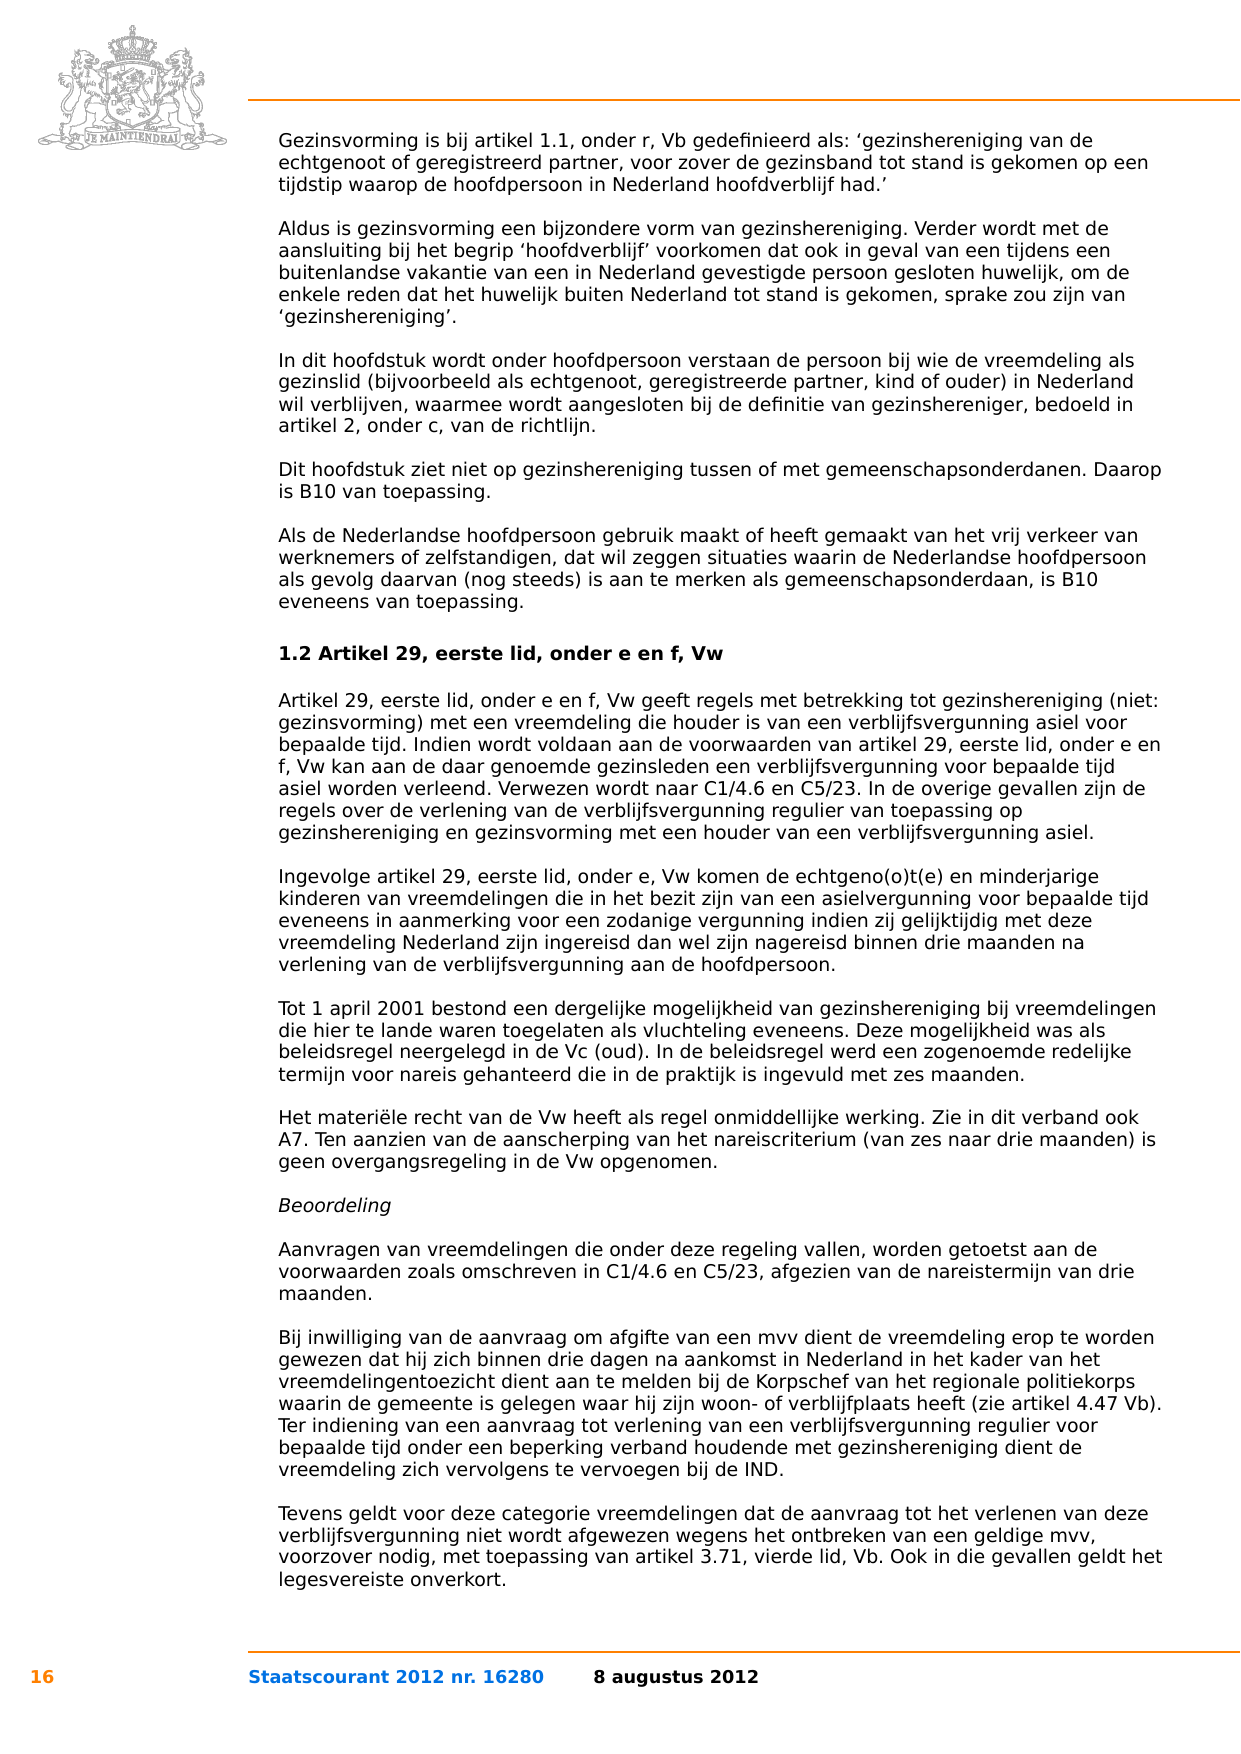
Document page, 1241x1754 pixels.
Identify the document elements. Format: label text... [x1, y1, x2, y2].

text Bij inwilliging van de aanvraag om afgifte van een mvv dient de vreemdeling erop te worden gewezen dat hij zich binnen drie dagen na aankomst in Nederland in het kader van het vreemdelingentoezicht dient aan te melden bij de Korpschef van het regionale politiekorps waarin de gemeente is gelegen waar hij zijn woon- of verblijfplaats heeft (zie artikel 4.47 Vb). Ter indiening van een aanvraag tot verlening van een verblijfsvergunning regulier voor bepaalde tijd onder een beperking verband houdende met gezinshereniging dient de vreemdeling zich vervolgens te vervoegen bij de IND. [278, 1327, 1163, 1481]
text Artikel 29, eerste lid, onder e en f, Vw geeft regels met betrekking tot gezinshereniging (niet: gezinsvorming) met een vreemdeling die houder is van een verblijfsvergunning asiel voor bepaalde tijd. Indien wordt voldaan aan de voorwaarden van artikel 29, eerste lid, onder e en f, Vw kan aan de daar genoemde gezinsleden een verblijfsvergunning voor bepaalde tijd asiel worden verleend. Verwezen wordt naar C1/4.6 en C5/23. In de overige gevallen zijn de regels over de verlening van de verblijfsvergunning regulier van toepassing op gezinshereniging en gezinsvorming met een houder van een verblijfsvergunning asiel. [278, 690, 1163, 844]
text Gezinsvorming is bij artikel 1.1, onder r, Vb gedefinieerd als: ‘gezinshereniging van de echtgenoot of geregistreerd partner, voor zover de gezinsband tot stand is gekomen op een tijdstip waarop de hoofdpersoon in Nederland hoofdverblijf had.’ [278, 130, 1163, 196]
text Aanvragen van vreemdelingen die onder deze regeling vallen, worden getoetst aan de voorwaarden zoals omschreven in C1/4.6 en C5/23, afgezien van de nareistermijn van drie maanden. [278, 1239, 1163, 1305]
text Het materiële recht van de Vw heeft als regel onmiddellijke werking. Zie in dit verband ook A7. Ten aanzien van de aanscherping van het nareiscriterium (van zes naar drie maanden) is geen overgangsregeling in de Vw opgenomen. [278, 1107, 1163, 1173]
text Ingevolge artikel 29, eerste lid, onder e, Vw komen de echtgeno(o)t(e) en minderjarige kinderen van vreemdelingen die in het bezit zijn van een asielvergunning voor bepaalde tijd eveneens in aanmerking voor een zodanige vergunning indien zij gelijktijdig met deze vreemdeling Nederland zijn ingereisd dan wel zijn nagereisd binnen drie maanden na verlening van de verblijfsvergunning aan de hoofdpersoon. [278, 866, 1163, 976]
text Tevens geldt voor deze categorie vreemdelingen dat de aanvraag tot het verlenen van deze verblijfsvergunning niet wordt afgewezen wegens het ontbreken van een geldige mvv, voorzover nodig, met toepassing van artikel 3.71, vierde lid, Vb. Ook in die gevallen geldt het legesvereiste onverkort. [278, 1502, 1163, 1590]
text Dit hoofdstuk ziet niet op gezinshereniging tussen of met gemeenschapsonderdanen. Daarop is B10 van toepassing. [278, 459, 1163, 503]
text Tot 1 april 2001 bestond een dergelijke mogelijkheid van gezinshereniging bij vreemdelingen die hier te lande waren toegelaten als vluchteling eveneens. Deze mogelijkheid was als beleidsregel neergelegd in de Vc (oud). In de beleidsregel werd een zogenoemde redelijke termijn voor nareis gehanteerd die in de praktijk is ingevuld met zes maanden. [278, 997, 1163, 1085]
picture [38, 25, 227, 150]
text Als de Nederlandse hoofdpersoon gebruik maakt of heeft gemaakt van het vrij verkeer van werknemers of zelfstandigen, dat wil zeggen situaties waarin de Nederlandse hoofdpersoon als gevolg daarvan (nog steeds) is aan te merken als gemeenschapsonderdaan, is B10 eveneens van toepassing. [278, 525, 1163, 613]
subtitle Beoordeling [278, 1195, 1163, 1217]
subtitle 1.2 Artikel 29, eerste lid, onder e en f, Vw [278, 643, 1163, 665]
text In dit hoofdstuk wordt onder hoofdpersoon verstaan de persoon bij wie de vreemdeling als gezinslid (bijvoorbeeld als echtgenoot, geregistreerde partner, kind of ouder) in Nederland wil verblijven, waarmee wordt aangesloten bij de definitie van gezinshereniger, bedoeld in artikel 2, onder c, van de richtlijn. [278, 349, 1163, 437]
text Aldus is gezinsvorming een bijzondere vorm van gezinshereniging. Verder wordt met de aansluiting bij het begrip ‘hoofdverblijf’ voorkomen dat ook in geval van een tijdens een buitenlandse vakantie van een in Nederland gevestigde persoon gesloten huwelijk, om de enkele reden dat het huwelijk buiten Nederland tot stand is gekomen, sprake zou zijn van ‘gezinshereniging’. [278, 218, 1163, 328]
